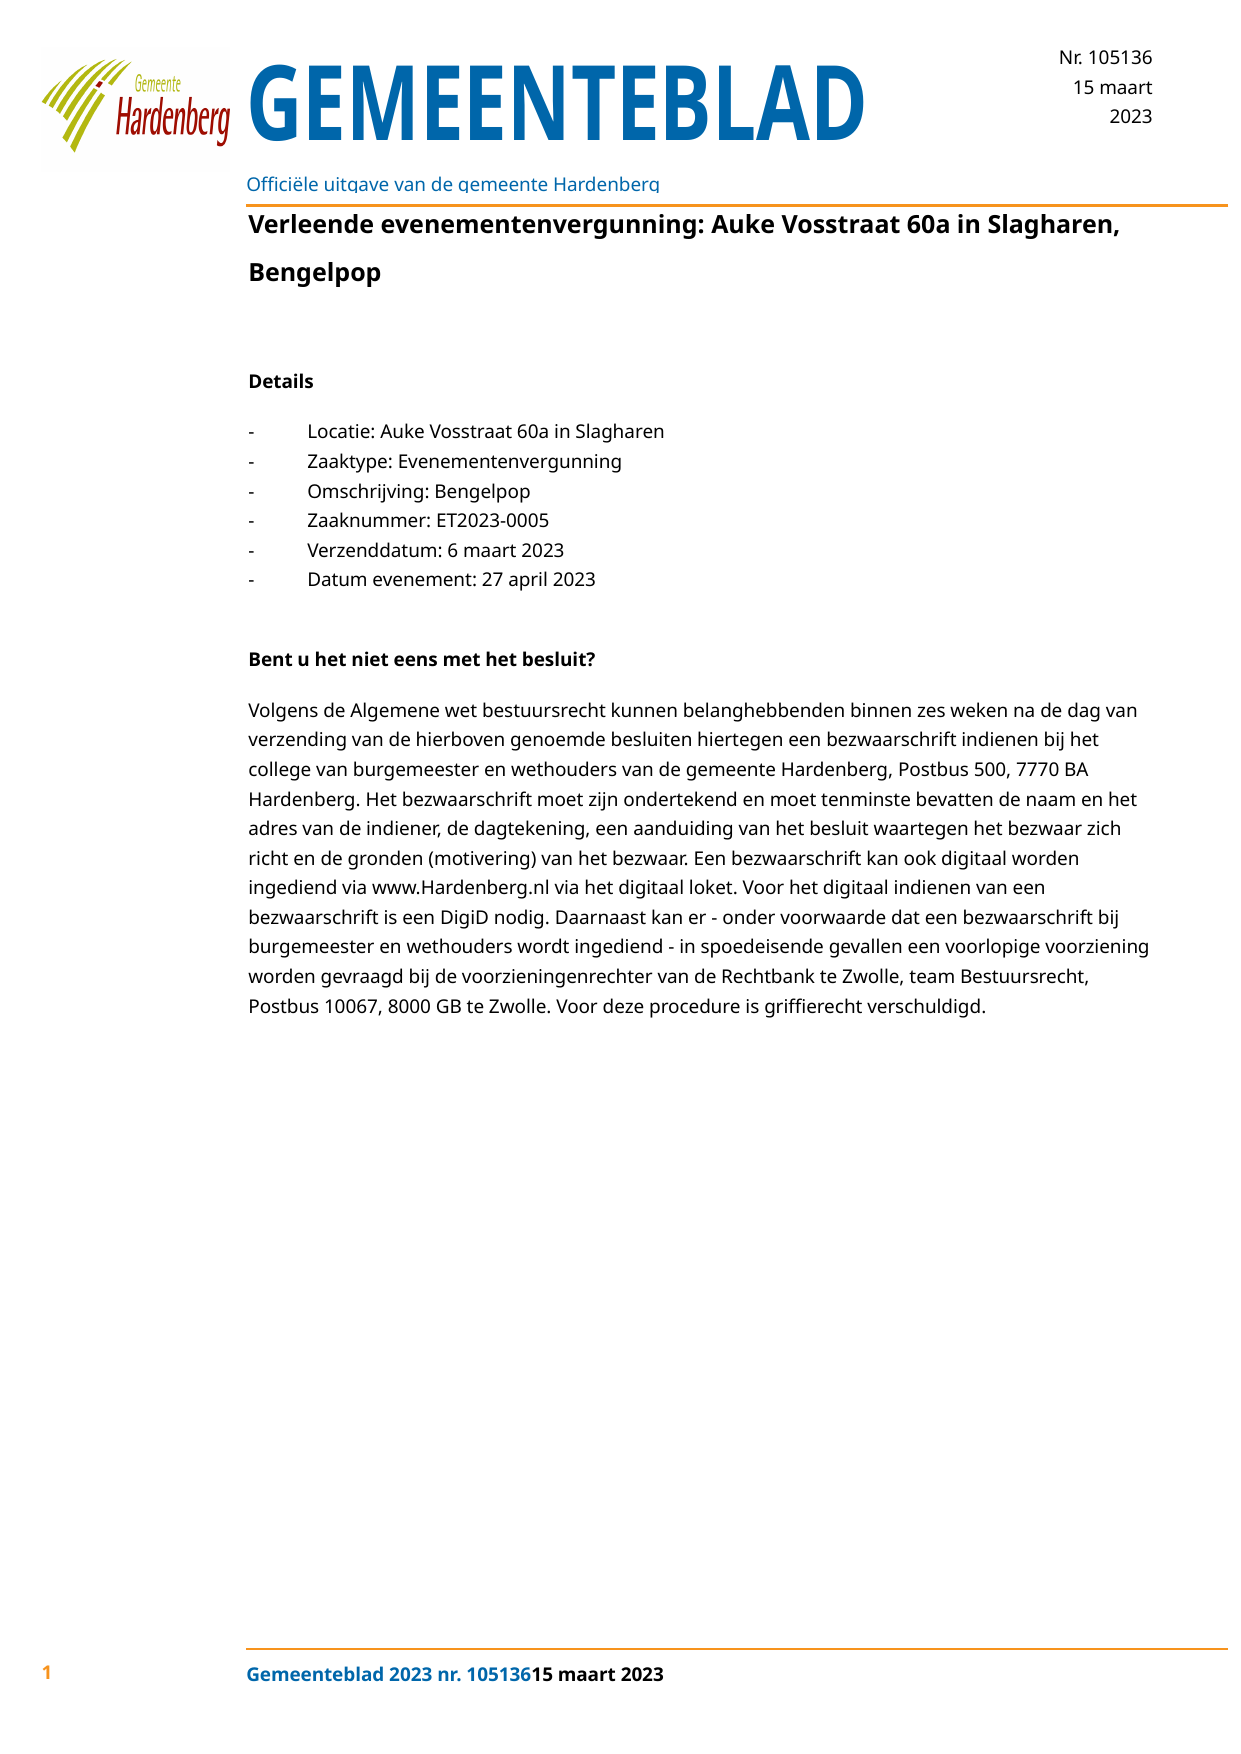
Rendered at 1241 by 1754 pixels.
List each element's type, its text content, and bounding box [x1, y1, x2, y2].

list Zaaknummer: ET2023-0005 [248, 507, 1152, 533]
list Locatie: Auke Vosstraat 60a in Slagharen [248, 419, 1152, 444]
text Verleende evenementenvergunning: Auke Vosstraat 60a in Slagharen, Bengelpop [248, 207, 1152, 288]
list Zaaktype: Evenementenvergunning [248, 448, 1152, 474]
list Omschrijving: Bengelpop [248, 478, 1152, 504]
list Verzenddatum: 6 maart 2023 [248, 537, 1152, 563]
text Volgens de Algemene wet bestuursrecht kunnen belanghebbenden binnen zes weken na de dag van verzending van de hierboven genoemde besluiten hiertegen een bezwaarschrift indienen bij het college van burgemeester en wethouders van de gemeente Hardenberg, Postbus 500, 7770 BA Hardenberg. Het bezwaarschrift moet zijn ondertekend en moet tenminste bevatten de naam en het adres van de indiener, de dagtekening, een aanduiding van het besluit waartegen het bezwaar zich richt en de gronden (motivering) van het bezwaar. Een bezwaarschrift kan ook digitaal worden ingediend via www.Hardenberg.nl via het digitaal loket. Voor het digitaal indienen van een bezwaarschrift is een DigiD nodig. Daarnaast kan er - onder voorwaarde dat een bezwaarschrift bij burgemeester en wethouders wordt ingediend - in spoedeisende gevallen een voorlopige voorziening worden gevraagd bij de voorzieningenrechter van de Rechtbank te Zwolle, team Bestuursrecht, Postbus 10067, 8000 GB te Zwolle. Voor deze procedure is griffierecht verschuldigd. [248, 697, 1152, 1019]
text Details [248, 368, 1152, 394]
text Bent u het niet eens met het besluit? [248, 647, 1152, 672]
list Datum evenement: 27 april 2023 [248, 567, 1152, 592]
picture [41, 47, 231, 172]
